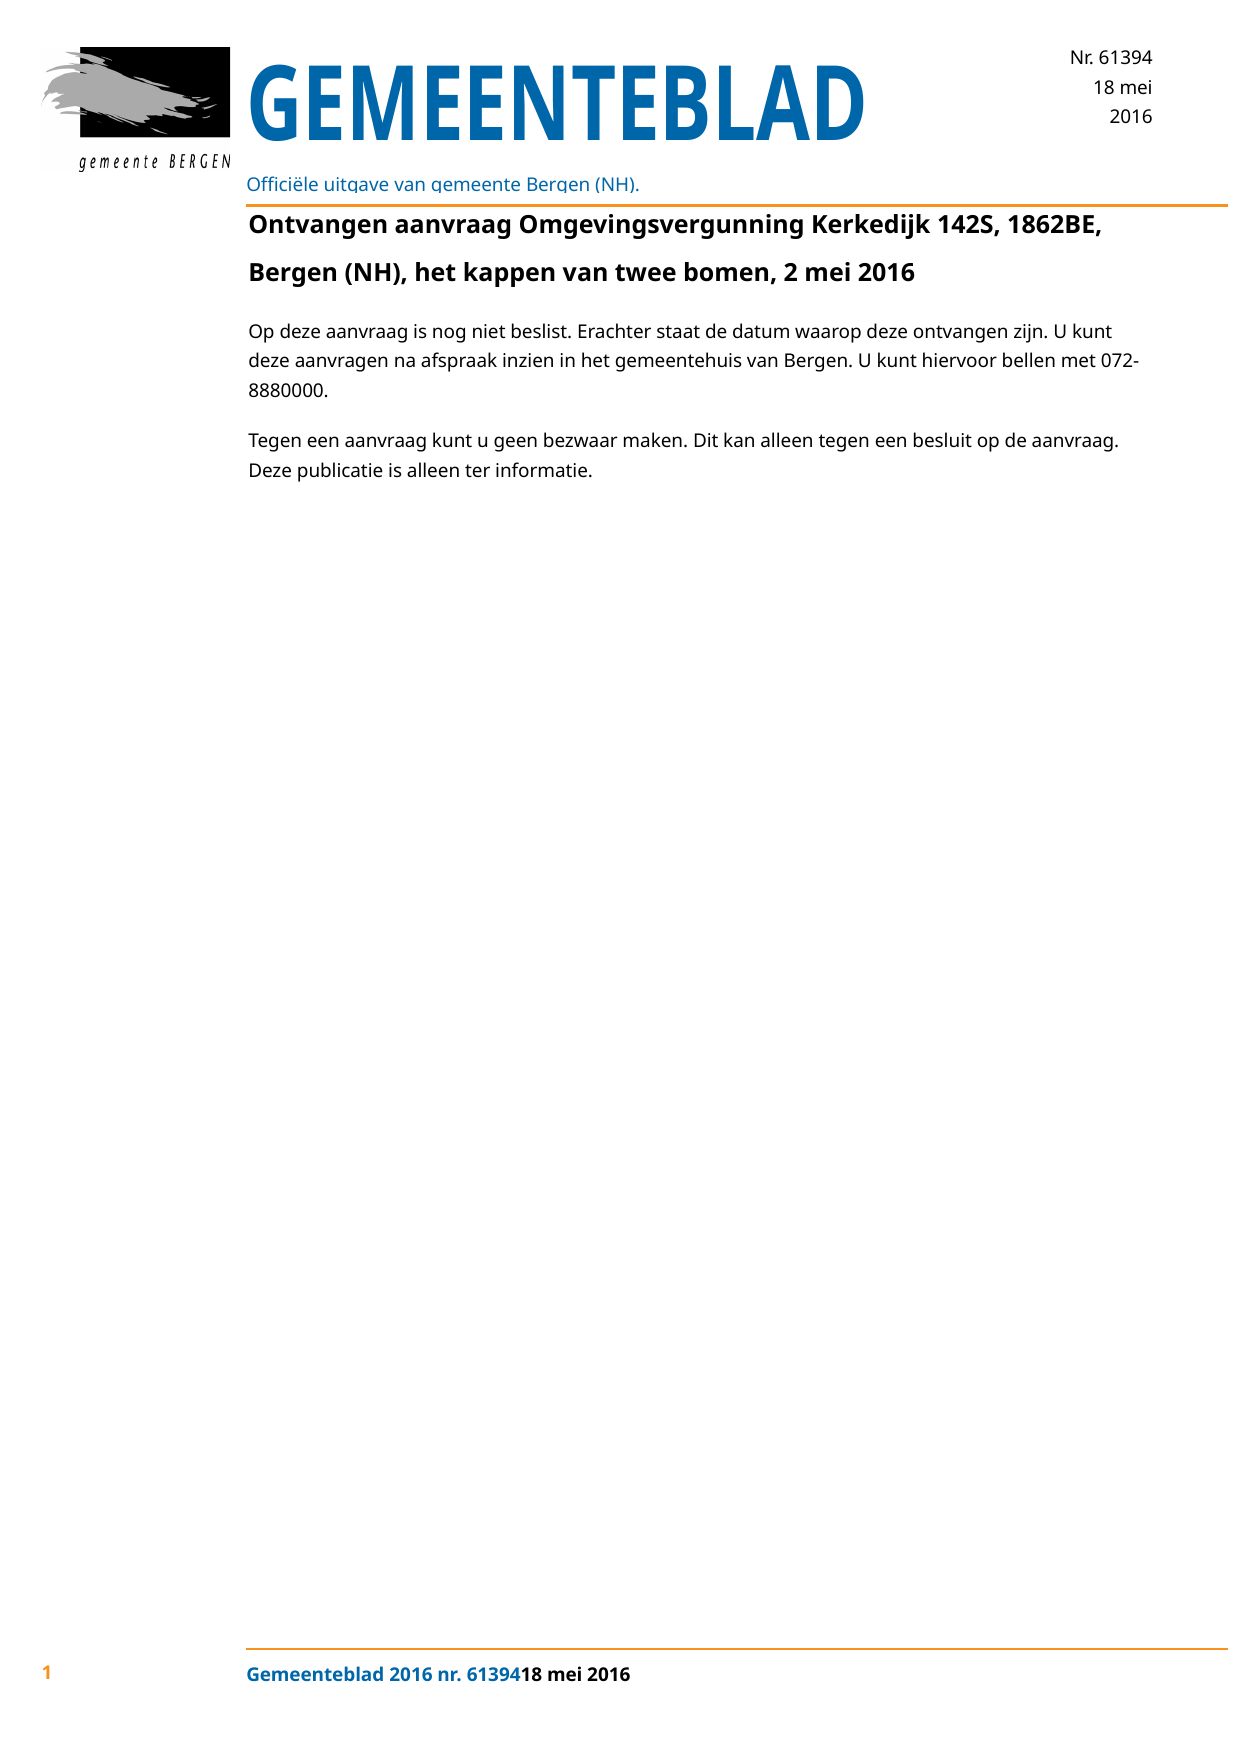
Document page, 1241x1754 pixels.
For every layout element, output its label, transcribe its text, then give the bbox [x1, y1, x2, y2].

text Ontvangen aanvraag Omgevingsvergunning Kerkedijk 142S, 1862BE, Bergen (NH), het kappen van twee bomen, 2 mei 2016 [248, 207, 1152, 288]
picture [41, 47, 231, 172]
text Tegen een aanvraag kunt u geen bezwaar maken. Dit kan alleen tegen een besluit op de aanvraag. Deze publicatie is alleen ter informatie. [248, 427, 1152, 483]
text Op deze aanvraag is nog niet beslist. Erachter staat de datum waarop deze ontvangen zijn. U kunt deze aanvragen na afspraak inzien in het gemeentehuis van Bergen. U kunt hiervoor bellen met 072-8880000. [248, 318, 1152, 403]
